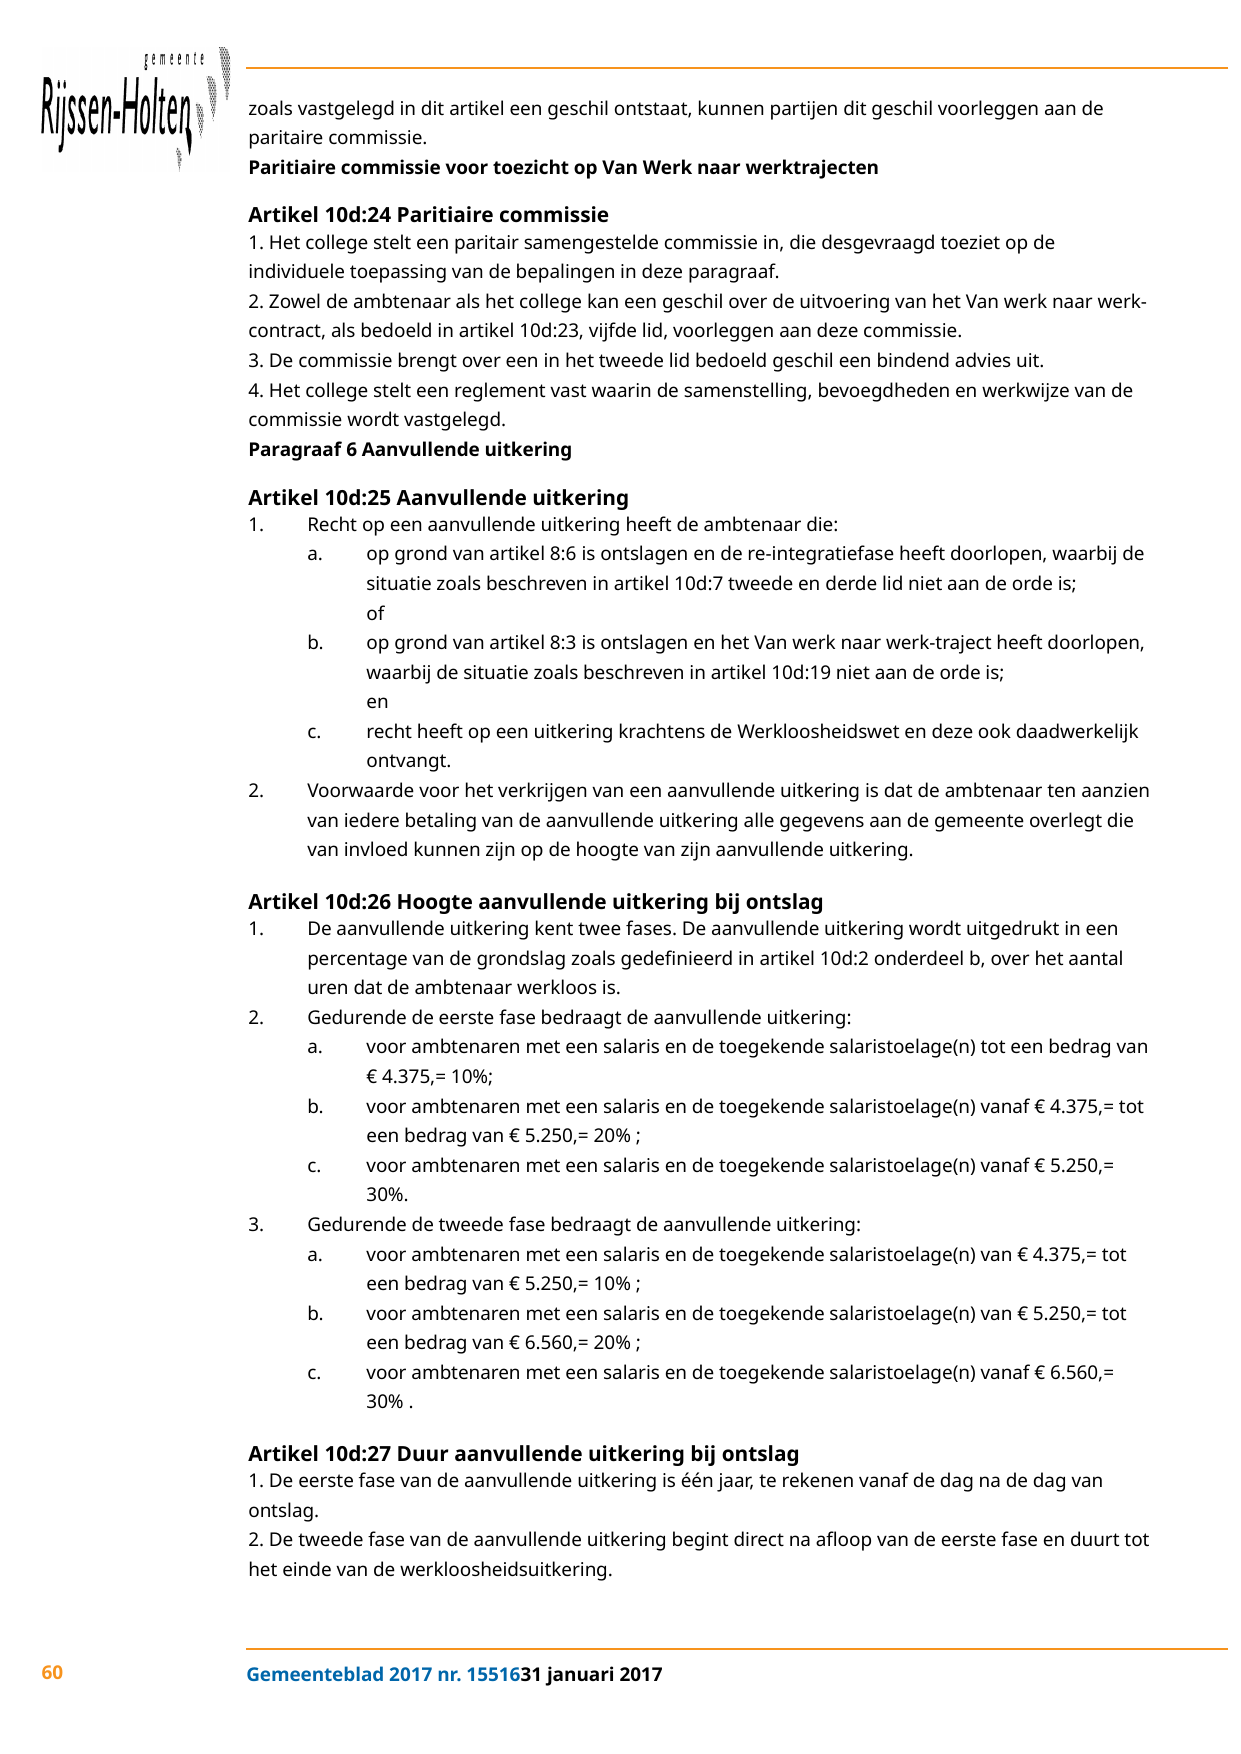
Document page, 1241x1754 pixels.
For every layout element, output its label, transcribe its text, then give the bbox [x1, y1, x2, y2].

list voor ambtenaren met een salaris en de toegekende salaristoelage(n) tot een bedrag van € 4.375,= 10%; [307, 1034, 1152, 1089]
list Voorwaarde voor het verkrijgen van een aanvullende uitkering is dat de ambtenaar ten aanzien van iedere betaling van de aanvullende uitkering alle gegevens aan de gemeente overlegt die van invloed kunnen zijn op de hoogte van zijn aanvullende uitkering. [248, 777, 1152, 862]
text 3. De commissie brengt over een in het tweede lid bedoeld geschil een bindend advies uit. [248, 347, 1152, 373]
text 2. Zowel de ambtenaar als het college kan een geschil over de uitvoering van het Van werk naar werk-contract, als bedoeld in artikel 10d:23, vijfde lid, voorleggen aan deze commissie. [248, 288, 1152, 343]
list voor ambtenaren met een salaris en de toegekende salaristoelage(n) vanaf € 4.375,= tot een bedrag van € 5.250,= 20% ; [307, 1093, 1152, 1148]
list Gedurende de eerste fase bedraagt de aanvullende uitkering: [248, 1004, 1152, 1030]
list Gedurende de tweede fase bedraagt de aanvullende uitkering: [248, 1211, 1152, 1237]
list of [307, 600, 1152, 626]
picture [41, 47, 231, 172]
text 1. De eerste fase van de aanvullende uitkering is één jaar, te rekenen vanaf de dag na de dag van ontslag. [248, 1467, 1152, 1523]
list op grond van artikel 8:3 is ontslagen en het Van werk naar werk-traject heeft doorlopen, waarbij de situatie zoals beschreven in artikel 10d:19 niet aan de orde is; [307, 629, 1152, 685]
list en [307, 688, 1152, 714]
list voor ambtenaren met een salaris en de toegekende salaristoelage(n) van € 5.250,= tot een bedrag van € 6.560,= 20% ; [307, 1300, 1152, 1355]
text Paritiaire commissie voor toezicht op Van Werk naar werktrajecten [248, 154, 1152, 180]
text Artikel 10d:24 Paritiaire commissie [248, 201, 1152, 229]
list recht heeft op een uitkering krachtens de Werkloosheidswet en deze ook daadwerkelijk ontvangt. [307, 718, 1152, 773]
text 1. Het college stelt een paritair samengestelde commissie in, die desgevraagd toeziet op de individuele toepassing van de bepalingen in deze paragraaf. [248, 229, 1152, 284]
text Artikel 10d:26 Hoogte aanvullende uitkering bij ontslag [248, 887, 1152, 915]
text 2. De tweede fase van de aanvullende uitkering begint direct na afloop van de eerste fase en duurt tot het einde van de werkloosheidsuitkering. [248, 1527, 1152, 1582]
text Artikel 10d:25 Aanvullende uitkering [248, 483, 1152, 511]
list voor ambtenaren met een salaris en de toegekende salaristoelage(n) vanaf € 6.560,= 30% . [307, 1359, 1152, 1414]
text Paragraaf 6 Aanvullende uitkering [248, 436, 1152, 462]
text zoals vastgelegd in dit artikel een geschil ontstaat, kunnen partijen dit geschil voorleggen aan de paritaire commissie. [248, 95, 1152, 150]
text 4. Het college stelt een reglement vast waarin de samenstelling, bevoegdheden en werkwijze van de commissie wordt vastgelegd. [248, 377, 1152, 432]
list voor ambtenaren met een salaris en de toegekende salaristoelage(n) vanaf € 5.250,= 30%. [307, 1152, 1152, 1207]
list De aanvullende uitkering kent twee fases. De aanvullende uitkering wordt uitgedrukt in een percentage van de grondslag zoals gedefinieerd in artikel 10d:2 onderdeel b, over het aantal uren dat de ambtenaar werkloos is. [248, 915, 1152, 1000]
list Recht op een aanvullende uitkering heeft de ambtenaar die: [248, 511, 1152, 537]
text Artikel 10d:27 Duur aanvullende uitkering bij ontslag [248, 1439, 1152, 1467]
list voor ambtenaren met een salaris en de toegekende salaristoelage(n) van € 4.375,= tot een bedrag van € 5.250,= 10% ; [307, 1241, 1152, 1296]
list op grond van artikel 8:6 is ontslagen en de re-integratiefase heeft doorlopen, waarbij de situatie zoals beschreven in artikel 10d:7 tweede en derde lid niet aan de orde is; [307, 541, 1152, 596]
